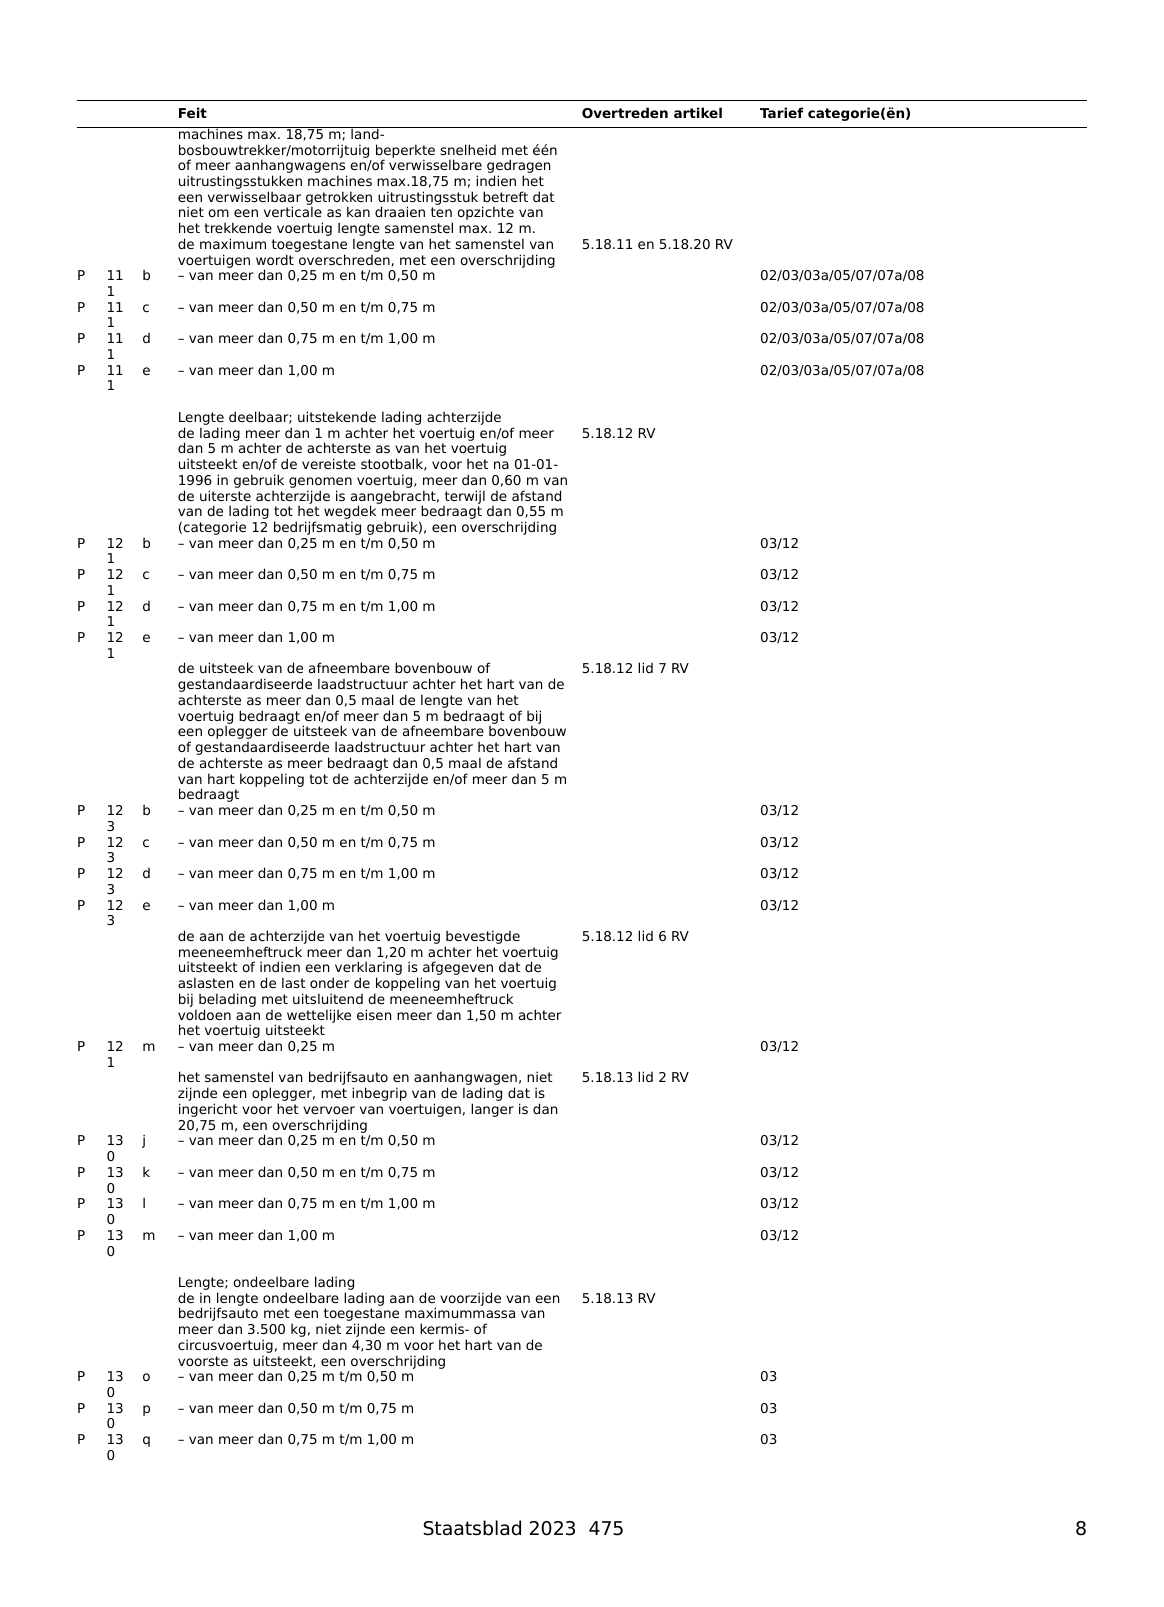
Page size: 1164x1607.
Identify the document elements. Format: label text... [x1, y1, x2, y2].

table_cell d [136, 599, 172, 630]
table_cell 111 [101, 300, 136, 331]
table_cell P [77, 599, 101, 630]
table_cell [754, 237, 1087, 268]
table_header [77, 101, 101, 127]
table_cell – van meer dan 0,50 m en t/m 0,75 m [172, 300, 576, 331]
table_cell – van meer dan 0,75 m t/m 1,00 m [172, 1432, 576, 1463]
table_header Tarief categorie(ën) [754, 101, 1087, 127]
table_cell [576, 1432, 754, 1463]
table_cell – van meer dan 0,25 m en t/m 0,50 m [172, 268, 576, 299]
table_header [101, 101, 136, 127]
table_cell [101, 425, 136, 536]
table_cell [136, 394, 172, 410]
table_cell [136, 1291, 172, 1369]
table_cell [77, 410, 101, 425]
table_cell [77, 394, 101, 410]
table_cell [101, 1275, 136, 1291]
table_cell [136, 410, 172, 425]
table_cell – van meer dan 0,25 m en t/m 0,50 m [172, 1133, 576, 1165]
table_cell p [136, 1401, 172, 1432]
table_cell [136, 1070, 172, 1133]
table_cell k [136, 1165, 172, 1196]
table_cell [576, 1165, 754, 1196]
table_cell Lengte deelbaar; uitstekende lading achterzijde [172, 410, 576, 425]
table_cell l [136, 1196, 172, 1228]
table_cell – van meer dan 0,25 m en t/m 0,50 m [172, 536, 576, 567]
table_cell [101, 237, 136, 268]
table_cell b [136, 268, 172, 299]
table_cell [576, 300, 754, 331]
table_cell [77, 1275, 101, 1291]
table_cell P [77, 1432, 101, 1463]
table_cell 03/12 [754, 1133, 1087, 1165]
table_cell 111 [101, 268, 136, 299]
table_cell [576, 630, 754, 661]
table_cell het samenstel van bedrijfsauto en aanhangwagen, niet zijnde een oplegger, met inbegrip van de lading dat is ingericht voor het vervoer van voertuigen, langer is dan 20,75 m, een overschrijding [172, 1070, 576, 1133]
table_cell b [136, 803, 172, 834]
table_cell – van meer dan 0,75 m en t/m 1,00 m [172, 331, 576, 362]
table_cell [754, 1291, 1087, 1369]
table_cell P [77, 1039, 101, 1070]
table_cell [576, 1039, 754, 1070]
table_cell [77, 1291, 101, 1369]
table_cell – van meer dan 0,25 m [172, 1039, 576, 1070]
table_cell de aan de achterzijde van het voertuig bevestigde meeneemheftruck meer dan 1,20 m achter het voertuig uitsteekt of indien een verklaring is afgegeven dat de aslasten en de last onder de koppeling van het voertuig bij belading met uitsluitend de meeneemheftruck voldoen aan de wettelijke eisen meer dan 1,50 m achter het voertuig uitsteekt [172, 929, 576, 1039]
table_cell [77, 128, 101, 237]
table_cell 03/12 [754, 630, 1087, 661]
table_cell b [136, 536, 172, 567]
table_cell – van meer dan 0,75 m en t/m 1,00 m [172, 866, 576, 897]
table_cell [576, 1228, 754, 1259]
table_cell 03/12 [754, 866, 1087, 897]
table_cell – van meer dan 0,50 m t/m 0,75 m [172, 1401, 576, 1432]
table_cell 123 [101, 897, 136, 929]
table_cell P [77, 1196, 101, 1228]
table_cell Lengte; ondeelbare lading [172, 1275, 576, 1291]
table_cell 03 [754, 1401, 1087, 1432]
table_cell 03/12 [754, 1039, 1087, 1070]
table_cell [754, 425, 1087, 536]
table_cell d [136, 866, 172, 897]
table_cell 130 [101, 1196, 136, 1228]
table_cell [136, 425, 172, 536]
table_cell 123 [101, 866, 136, 897]
table_cell de lading meer dan 1 m achter het voertuig en/of meer dan 5 m achter de achterste as van het voertuig uitsteekt en/of de vereiste stootbalk, voor het na 01-01-1996 in gebruik genomen voertuig, meer dan 0,60 m van de uiterste achterzijde is aangebracht, terwijl de afstand van de lading tot het wegdek meer bedraagt dan 0,55 m (categorie 12 bedrijfsmatig gebruik), een overschrijding [172, 425, 576, 536]
table_cell 5.18.12 lid 6 RV [576, 929, 754, 1039]
table_cell [77, 929, 101, 1039]
table_cell [576, 1133, 754, 1165]
table_cell [576, 536, 754, 567]
table_cell [754, 929, 1087, 1039]
table_cell 121 [101, 599, 136, 630]
table_cell P [77, 1401, 101, 1432]
table_cell q [136, 1432, 172, 1463]
table_cell P [77, 1228, 101, 1259]
table_cell – van meer dan 0,25 m en t/m 0,50 m [172, 803, 576, 834]
table_cell 03/12 [754, 536, 1087, 567]
table_cell P [77, 834, 101, 866]
table_cell P [77, 331, 101, 362]
table_cell P [77, 567, 101, 598]
table_cell 5.18.12 lid 7 RV [576, 661, 754, 803]
table_cell 111 [101, 331, 136, 362]
table_cell de uitsteek van de afneembare bovenbouw of gestandaardiseerde laadstructuur achter het hart van de achterste as meer dan 0,5 maal de lengte van het voertuig bedraagt en/of meer dan 5 m bedraagt of bij een oplegger de uitsteek van de afneembare bovenbouw of gestandaardiseerde laadstructuur achter het hart van de achterste as meer bedraagt dan 0,5 maal de afstand van hart koppeling tot de achterzijde en/of meer dan 5 m bedraagt [172, 661, 576, 803]
table_cell – van meer dan 1,00 m [172, 363, 576, 394]
table_cell 121 [101, 567, 136, 598]
table_cell [576, 394, 754, 410]
table_cell 03/12 [754, 1165, 1087, 1196]
table_cell 03/12 [754, 567, 1087, 598]
table_cell 130 [101, 1369, 136, 1401]
table_header Overtreden artikel [576, 101, 754, 127]
table_cell [136, 1275, 172, 1291]
table_cell d [136, 331, 172, 362]
table_cell P [77, 1369, 101, 1401]
table_cell [576, 1259, 754, 1275]
table_cell – van meer dan 0,50 m en t/m 0,75 m [172, 567, 576, 598]
table_cell 03/12 [754, 897, 1087, 929]
table_cell 5.18.11 en 5.18.20 RV [576, 237, 754, 268]
table_cell [754, 410, 1087, 425]
table_cell [754, 661, 1087, 803]
table_cell [136, 661, 172, 803]
table_cell [77, 1070, 101, 1133]
table_cell [101, 128, 136, 237]
table_cell [754, 1259, 1087, 1275]
table_cell 121 [101, 1039, 136, 1070]
table_cell – van meer dan 0,50 m en t/m 0,75 m [172, 1165, 576, 1196]
table_cell – van meer dan 0,75 m en t/m 1,00 m [172, 1196, 576, 1228]
table_cell [101, 1259, 136, 1275]
table_cell [172, 1259, 576, 1275]
table_cell – van meer dan 1,00 m [172, 630, 576, 661]
table_cell 121 [101, 536, 136, 567]
table_cell de maximum toegestane lengte van het samenstel van voertuigen wordt overschreden, met een overschrijding [172, 237, 576, 268]
table_cell [172, 394, 576, 410]
table_cell P [77, 1165, 101, 1196]
table_cell 130 [101, 1165, 136, 1196]
table_cell 121 [101, 630, 136, 661]
table_cell 03 [754, 1369, 1087, 1401]
table_cell 130 [101, 1228, 136, 1259]
table_cell 03/12 [754, 1228, 1087, 1259]
table_cell 5.18.12 RV [576, 425, 754, 536]
table_cell [136, 1259, 172, 1275]
table_cell 02/03/03a/05/07/07a/08 [754, 331, 1087, 362]
table_cell [754, 1070, 1087, 1133]
table_cell P [77, 1133, 101, 1165]
table_cell – van meer dan 0,75 m en t/m 1,00 m [172, 599, 576, 630]
table_cell [101, 661, 136, 803]
table_cell [136, 128, 172, 237]
table_cell e [136, 363, 172, 394]
table_cell [576, 1275, 754, 1291]
table_cell [77, 1259, 101, 1275]
table_cell [101, 410, 136, 425]
table_cell m [136, 1039, 172, 1070]
table_cell [101, 394, 136, 410]
table_cell 02/03/03a/05/07/07a/08 [754, 268, 1087, 299]
table_cell e [136, 630, 172, 661]
table_header [136, 101, 172, 127]
table_cell [576, 567, 754, 598]
table_cell [576, 1369, 754, 1401]
table_cell de in lengte ondeelbare lading aan de voorzijde van een bedrijfsauto met een toegestane maximummassa van meer dan 3.500 kg, niet zijnde een kermis- of circusvoertuig, meer dan 4,30 m voor het hart van de voorste as uitsteekt, een overschrijding [172, 1291, 576, 1369]
table_cell [576, 897, 754, 929]
table_cell P [77, 866, 101, 897]
table_cell – van meer dan 0,50 m en t/m 0,75 m [172, 834, 576, 866]
table_cell c [136, 300, 172, 331]
table_cell P [77, 300, 101, 331]
table_cell c [136, 567, 172, 598]
table_cell [77, 425, 101, 536]
table_cell 130 [101, 1432, 136, 1463]
table_cell [576, 1196, 754, 1228]
table_cell [576, 410, 754, 425]
table_cell [576, 803, 754, 834]
table_cell [754, 394, 1087, 410]
table_cell – van meer dan 0,25 m t/m 0,50 m [172, 1369, 576, 1401]
table_cell j [136, 1133, 172, 1165]
table_cell 5.18.13 RV [576, 1291, 754, 1369]
table_cell [101, 1070, 136, 1133]
table_cell P [77, 536, 101, 567]
table_cell 5.18.13 lid 2 RV [576, 1070, 754, 1133]
table_cell P [77, 803, 101, 834]
table_cell [754, 1275, 1087, 1291]
table_cell 03/12 [754, 599, 1087, 630]
table_cell P [77, 897, 101, 929]
table_cell P [77, 630, 101, 661]
table_cell – van meer dan 1,00 m [172, 1228, 576, 1259]
table_cell machines max. 18,75 m; land- bosbouwtrekker/motorrijtuig beperkte snelheid met één of meer aanhangwagens en/of verwisselbare gedragen uitrustingsstukken machines max.18,75 m; indien het een verwisselbaar getrokken uitrustingsstuk betreft dat niet om een verticale as kan draaien ten opzichte van het trekkende voertuig lengte samenstel max. 12 m. [172, 128, 576, 237]
table_cell 02/03/03a/05/07/07a/08 [754, 300, 1087, 331]
table_cell m [136, 1228, 172, 1259]
table_cell P [77, 268, 101, 299]
table_cell [136, 237, 172, 268]
table_cell 03/12 [754, 834, 1087, 866]
table_cell 02/03/03a/05/07/07a/08 [754, 363, 1087, 394]
table_cell [754, 128, 1087, 237]
table_cell [136, 929, 172, 1039]
table_cell 130 [101, 1401, 136, 1432]
table_cell [77, 237, 101, 268]
table_cell [576, 128, 754, 237]
table_cell [576, 363, 754, 394]
table_cell e [136, 897, 172, 929]
table_cell 123 [101, 834, 136, 866]
table_cell P [77, 363, 101, 394]
table_cell [576, 331, 754, 362]
table_cell 123 [101, 803, 136, 834]
table_cell 03/12 [754, 1196, 1087, 1228]
table_cell o [136, 1369, 172, 1401]
table_cell c [136, 834, 172, 866]
table_cell [576, 268, 754, 299]
table_cell [101, 1291, 136, 1369]
table_cell [101, 929, 136, 1039]
table_cell [576, 1401, 754, 1432]
table_cell 111 [101, 363, 136, 394]
table_cell 130 [101, 1133, 136, 1165]
table_cell 03/12 [754, 803, 1087, 834]
table_cell [77, 661, 101, 803]
table_cell [576, 599, 754, 630]
table_header Feit [172, 101, 576, 127]
table_cell [576, 834, 754, 866]
table_cell 03 [754, 1432, 1087, 1463]
table_cell [576, 866, 754, 897]
table_cell – van meer dan 1,00 m [172, 897, 576, 929]
